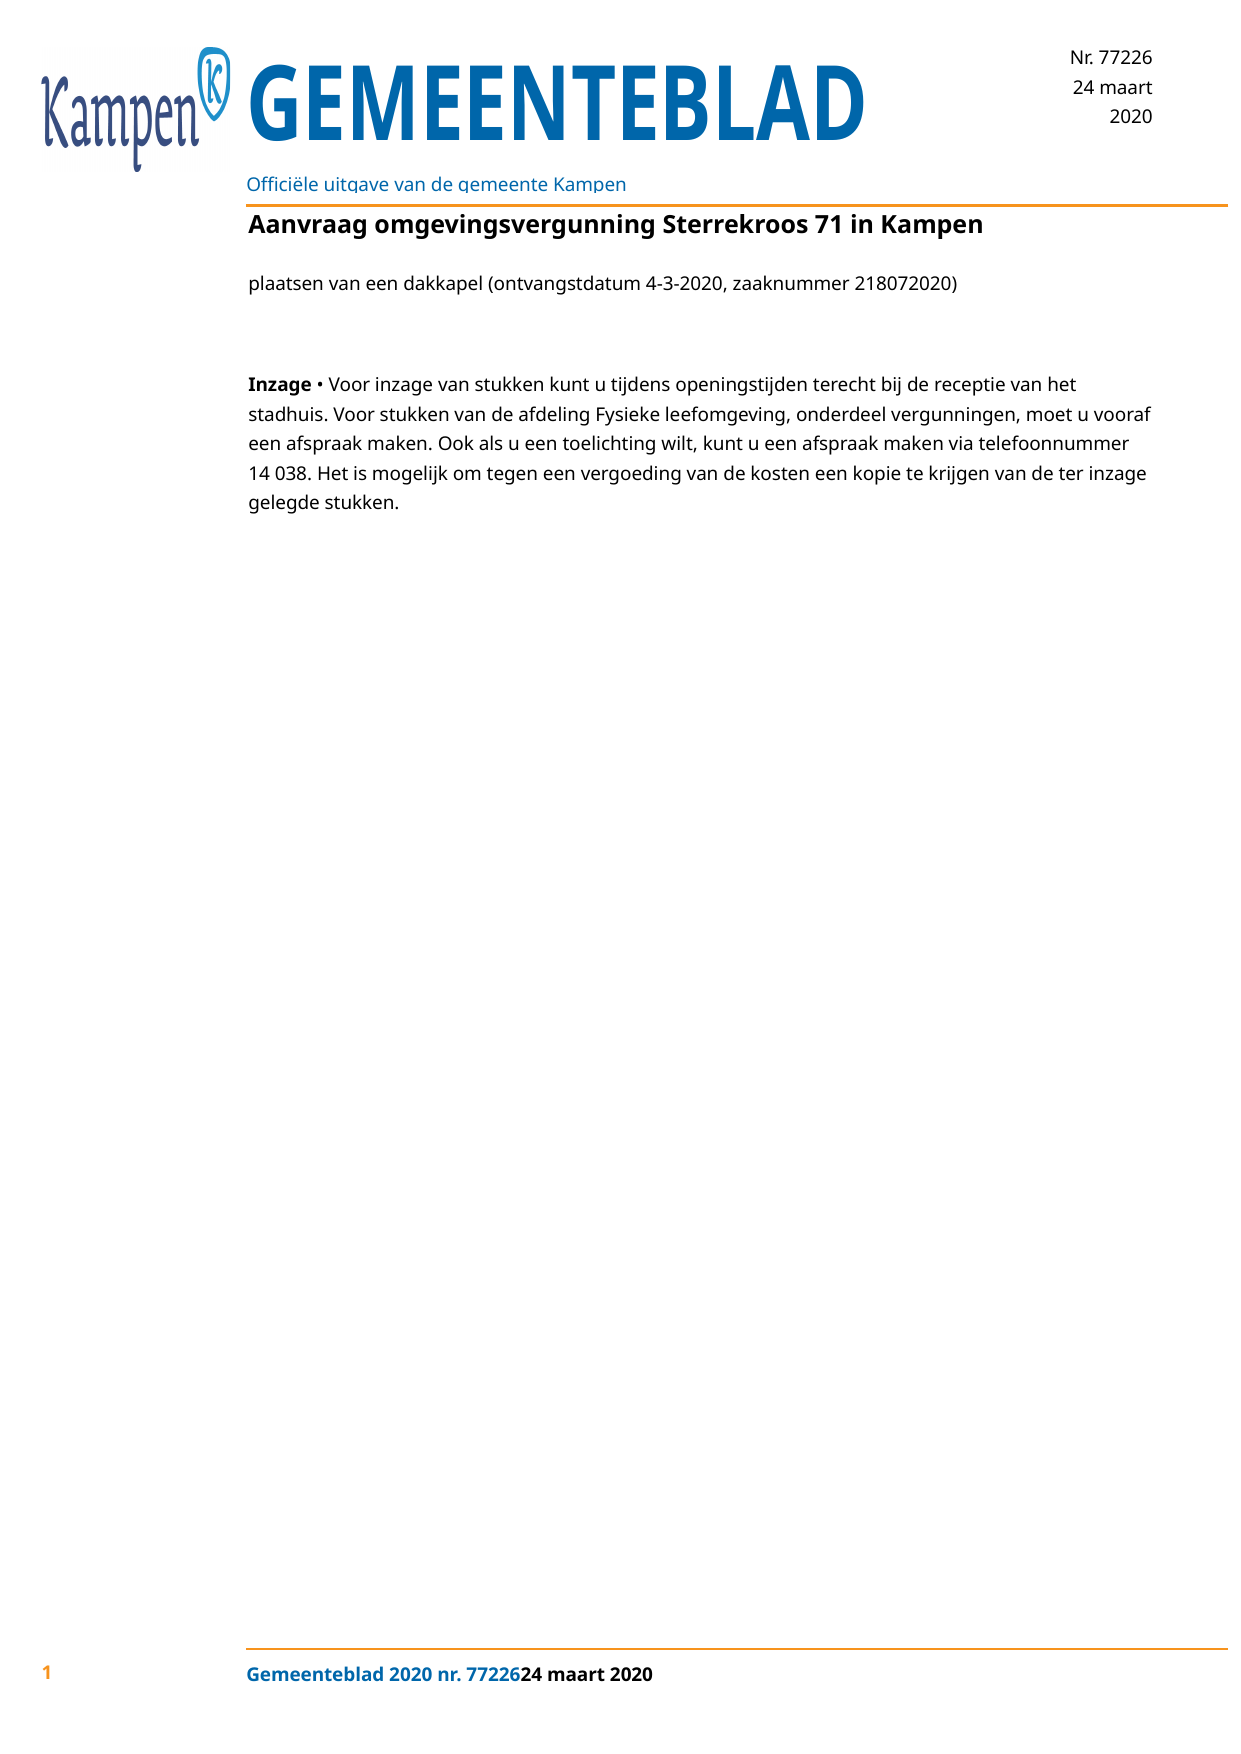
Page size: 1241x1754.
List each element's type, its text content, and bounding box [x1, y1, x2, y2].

picture [41, 47, 231, 172]
text Aanvraag omgevingsvergunning Sterrekroos 71 in Kampen [248, 207, 1152, 241]
text plaatsen van een dakkapel (ontvangstdatum 4-3-2020, zaaknummer 218072020) [248, 270, 1152, 296]
text Inzage • Voor inzage van stukken kunt u tijdens openingstijden terecht bij de receptie van het stadhuis. Voor stukken van de afdeling Fysieke leefomgeving, onderdeel vergunningen, moet u vooraf een afspraak maken. Ook als u een toelichting wilt, kunt u een afspraak maken via telefoonnummer 14 038. Het is mogelijk om tegen een vergoeding van de kosten een kopie te krijgen van de ter inzage gelegde stukken. [248, 371, 1152, 515]
